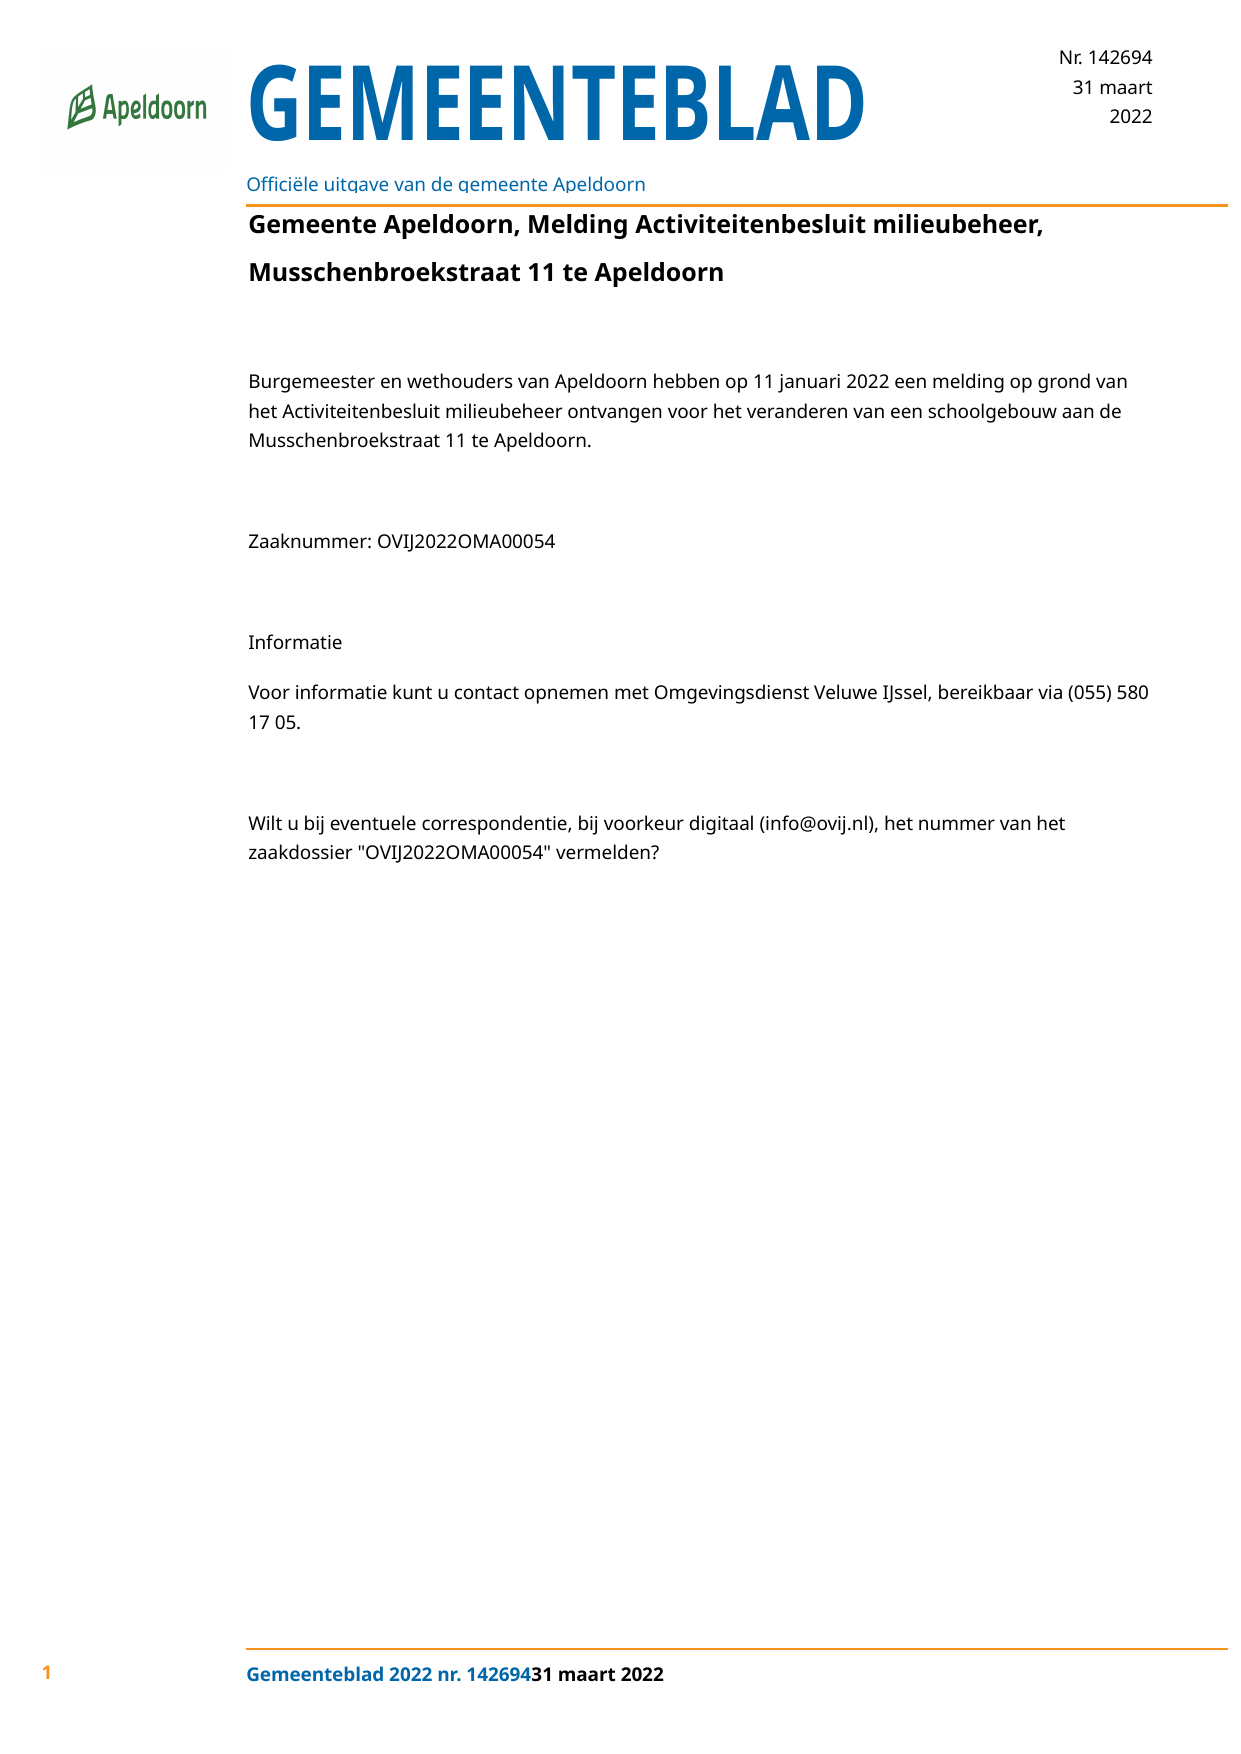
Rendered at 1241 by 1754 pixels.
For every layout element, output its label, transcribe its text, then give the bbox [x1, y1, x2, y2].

picture [41, 47, 231, 172]
text Voor informatie kunt u contact opnemen met Omgevingsdienst Veluwe IJssel, bereikbaar via (055) 580 17 05. [248, 679, 1152, 735]
text Wilt u bij eventuele correspondentie, bij voorkeur digitaal (info@ovij.nl), het nummer van het zaakdossier "OVIJ2022OMA00054" vermelden? [248, 810, 1152, 865]
text Zaaknummer: OVIJ2022OMA00054 [248, 528, 1152, 554]
text Informatie [248, 629, 1152, 655]
text Gemeente Apeldoorn, Melding Activiteitenbesluit milieubeheer, Musschenbroekstraat 11 te Apeldoorn [248, 207, 1152, 288]
text Burgemeester en wethouders van Apeldoorn hebben op 11 januari 2022 een melding op grond van het Activiteitenbesluit milieubeheer ontvangen voor het veranderen van een schoolgebouw aan de Musschenbroekstraat 11 te Apeldoorn. [248, 368, 1152, 453]
